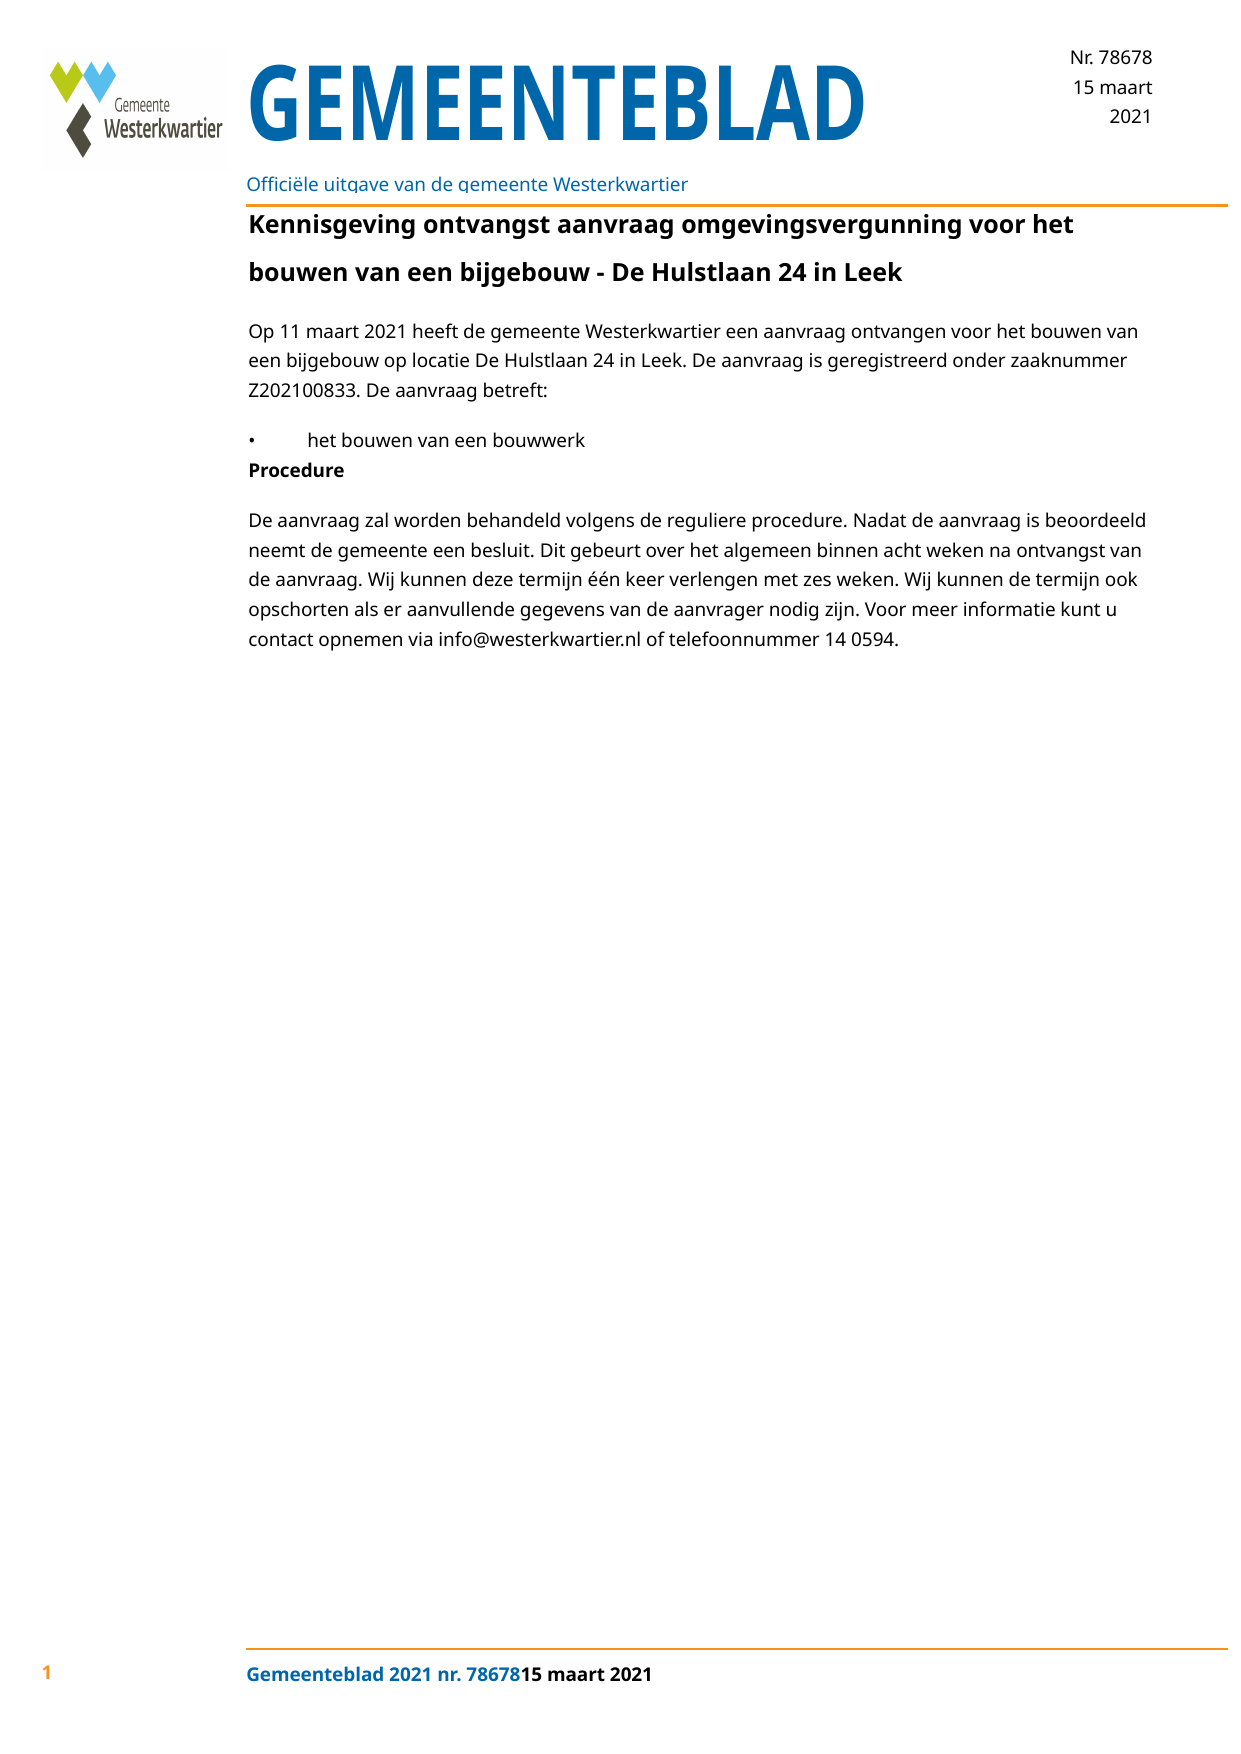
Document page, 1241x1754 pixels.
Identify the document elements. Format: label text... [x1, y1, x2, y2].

text De aanvraag zal worden behandeld volgens de reguliere procedure. Nadat de aanvraag is beoordeeld neemt de gemeente een besluit. Dit gebeurt over het algemeen binnen acht weken na ontvangst van de aanvraag. Wij kunnen deze termijn één keer verlengen met zes weken. Wij kunnen de termijn ook opschorten als er aanvullende gegevens van de aanvrager nodig zijn. Voor meer informatie kunt u contact opnemen via info@westerkwartier.nl of telefoonnummer 14 0594. [248, 507, 1152, 652]
list het bouwen van een bouwwerk [248, 427, 1152, 453]
text Kennisgeving ontvangst aanvraag omgevingsvergunning voor het bouwen van een bijgebouw - De Hulstlaan 24 in Leek [248, 207, 1152, 288]
text Op 11 maart 2021 heeft de gemeente Westerkwartier een aanvraag ontvangen voor het bouwen van een bijgebouw op locatie De Hulstlaan 24 in Leek. De aanvraag is geregistreerd onder zaaknummer Z202100833. De aanvraag betreft: [248, 318, 1152, 403]
picture [41, 47, 231, 172]
text Procedure [248, 457, 1152, 483]
